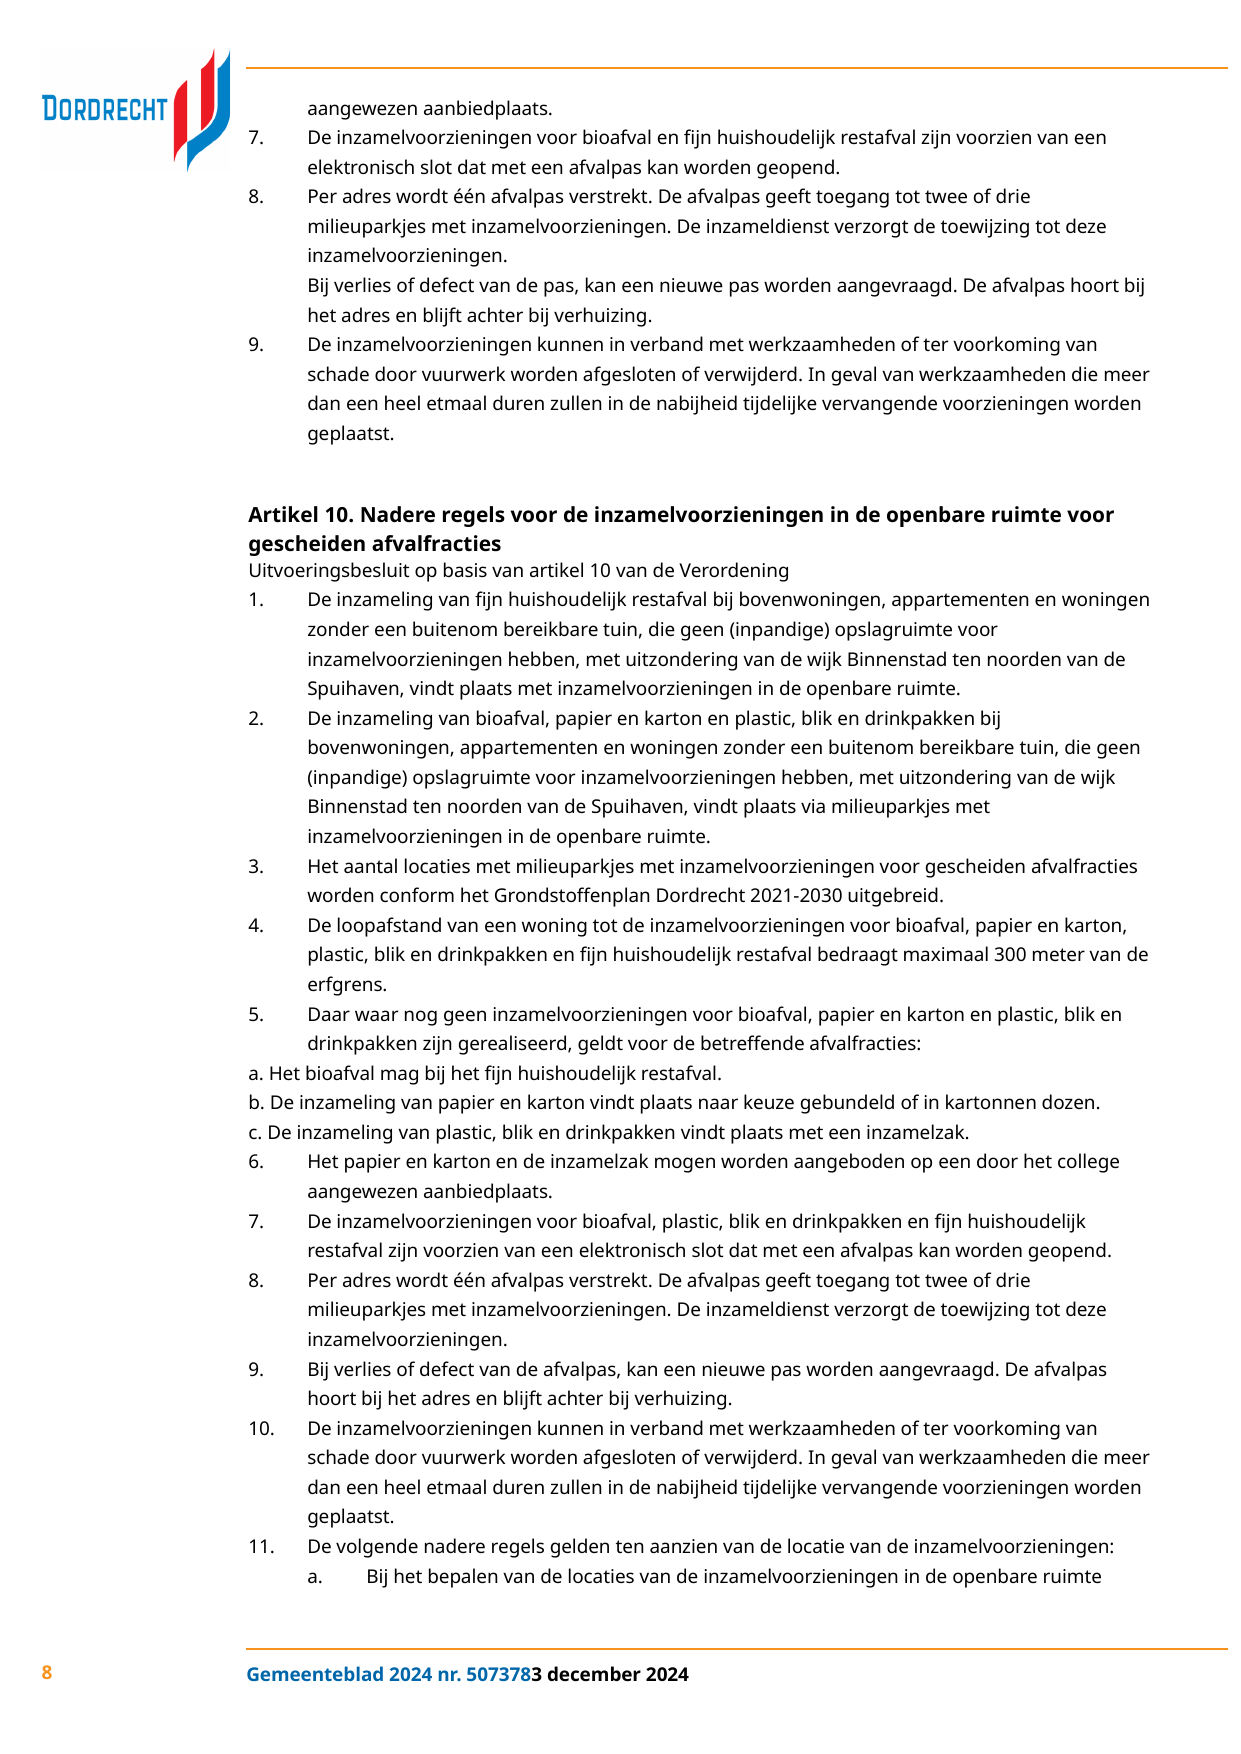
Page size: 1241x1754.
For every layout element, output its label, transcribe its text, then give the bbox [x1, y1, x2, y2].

list De volgende nadere regels gelden ten aanzien van de locatie van de inzamelvoorzieningen: [248, 1533, 1152, 1559]
text a. Het bioafval mag bij het fijn huishoudelijk restafval. [248, 1060, 1152, 1086]
list De inzamelvoorzieningen kunnen in verband met werkzaamheden of ter voorkoming van schade door vuurwerk worden afgesloten of verwijderd. In geval van werkzaamheden die meer dan een heel etmaal duren zullen in de nabijheid tijdelijke vervangende voorzieningen worden geplaatst. [248, 331, 1152, 446]
list Per adres wordt één afvalpas verstrekt. De afvalpas geeft toegang tot twee of drie milieuparkjes met inzamelvoorzieningen. De inzameldienst verzorgt de toewijzing tot deze inzamelvoorzieningen. [248, 183, 1152, 268]
list De inzamelvoorzieningen kunnen in verband met werkzaamheden of ter voorkoming van schade door vuurwerk worden afgesloten of verwijderd. In geval van werkzaamheden die meer dan een heel etmaal duren zullen in de nabijheid tijdelijke vervangende voorzieningen worden geplaatst. [248, 1415, 1152, 1529]
list Bij verlies of defect van de afvalpas, kan een nieuwe pas worden aangevraagd. De afvalpas hoort bij het adres en blijft achter bij verhuizing. [248, 1356, 1152, 1411]
list De inzameling van bioafval, papier en karton en plastic, blik en drinkpakken bij bovenwoningen, appartementen en woningen zonder een buitenom bereikbare tuin, die geen (inpandige) opslagruimte voor inzamelvoorzieningen hebben, met uitzondering van de wijk Binnenstad ten noorden van de Spuihaven, vindt plaats via milieuparkjes met inzamelvoorzieningen in de openbare ruimte. [248, 705, 1152, 849]
text b. De inzameling van papier en karton vindt plaats naar keuze gebundeld of in kartonnen dozen. [248, 1089, 1152, 1115]
list De loopafstand van een woning tot de inzamelvoorzieningen voor bioafval, papier en karton, plastic, blik en drinkpakken en fijn huishoudelijk restafval bedraagt maximaal 300 meter van de erfgrens. [248, 912, 1152, 997]
text Uitvoeringsbesluit op basis van artikel 10 van de Verordening [248, 557, 1152, 583]
list Per adres wordt één afvalpas verstrekt. De afvalpas geeft toegang tot twee of drie milieuparkjes met inzamelvoorzieningen. De inzameldienst verzorgt de toewijzing tot deze inzamelvoorzieningen. [248, 1267, 1152, 1352]
text Artikel 10. Nadere regels voor de inzamelvoorzieningen in de openbare ruimte voor gescheiden afvalfracties [248, 500, 1152, 557]
list De inzamelvoorzieningen voor bioafval, plastic, blik en drinkpakken en fijn huishoudelijk restafval zijn voorzien van een elektronisch slot dat met een afvalpas kan worden geopend. [248, 1208, 1152, 1263]
picture [41, 47, 231, 172]
list Het aantal locaties met milieuparkjes met inzamelvoorzieningen voor gescheiden afvalfracties worden conform het Grondstoffenplan Dordrecht 2021-2030 uitgebreid. [248, 853, 1152, 908]
list Daar waar nog geen inzamelvoorzieningen voor bioafval, papier en karton en plastic, blik en drinkpakken zijn gerealiseerd, geldt voor de betreffende afvalfracties: [248, 1001, 1152, 1056]
list Bij het bepalen van de locaties van de inzamelvoorzieningen in de openbare ruimte [307, 1563, 1152, 1589]
list De inzamelvoorzieningen voor bioafval en fijn huishoudelijk restafval zijn voorzien van een elektronisch slot dat met een afvalpas kan worden geopend. [248, 124, 1152, 180]
list aangewezen aanbiedplaats. [248, 95, 1152, 121]
text c. De inzameling van plastic, blik en drinkpakken vindt plaats met een inzamelzak. [248, 1119, 1152, 1145]
list De inzameling van fijn huishoudelijk restafval bij bovenwoningen, appartementen en woningen zonder een buitenom bereikbare tuin, die geen (inpandige) opslagruimte voor inzamelvoorzieningen hebben, met uitzondering van de wijk Binnenstad ten noorden van de Spuihaven, vindt plaats met inzamelvoorzieningen in de openbare ruimte. [248, 587, 1152, 701]
list Het papier en karton en de inzamelzak mogen worden aangeboden op een door het college aangewezen aanbiedplaats. [248, 1149, 1152, 1204]
list Bij verlies of defect van de pas, kan een nieuwe pas worden aangevraagd. De afvalpas hoort bij het adres en blijft achter bij verhuizing. [248, 272, 1152, 328]
